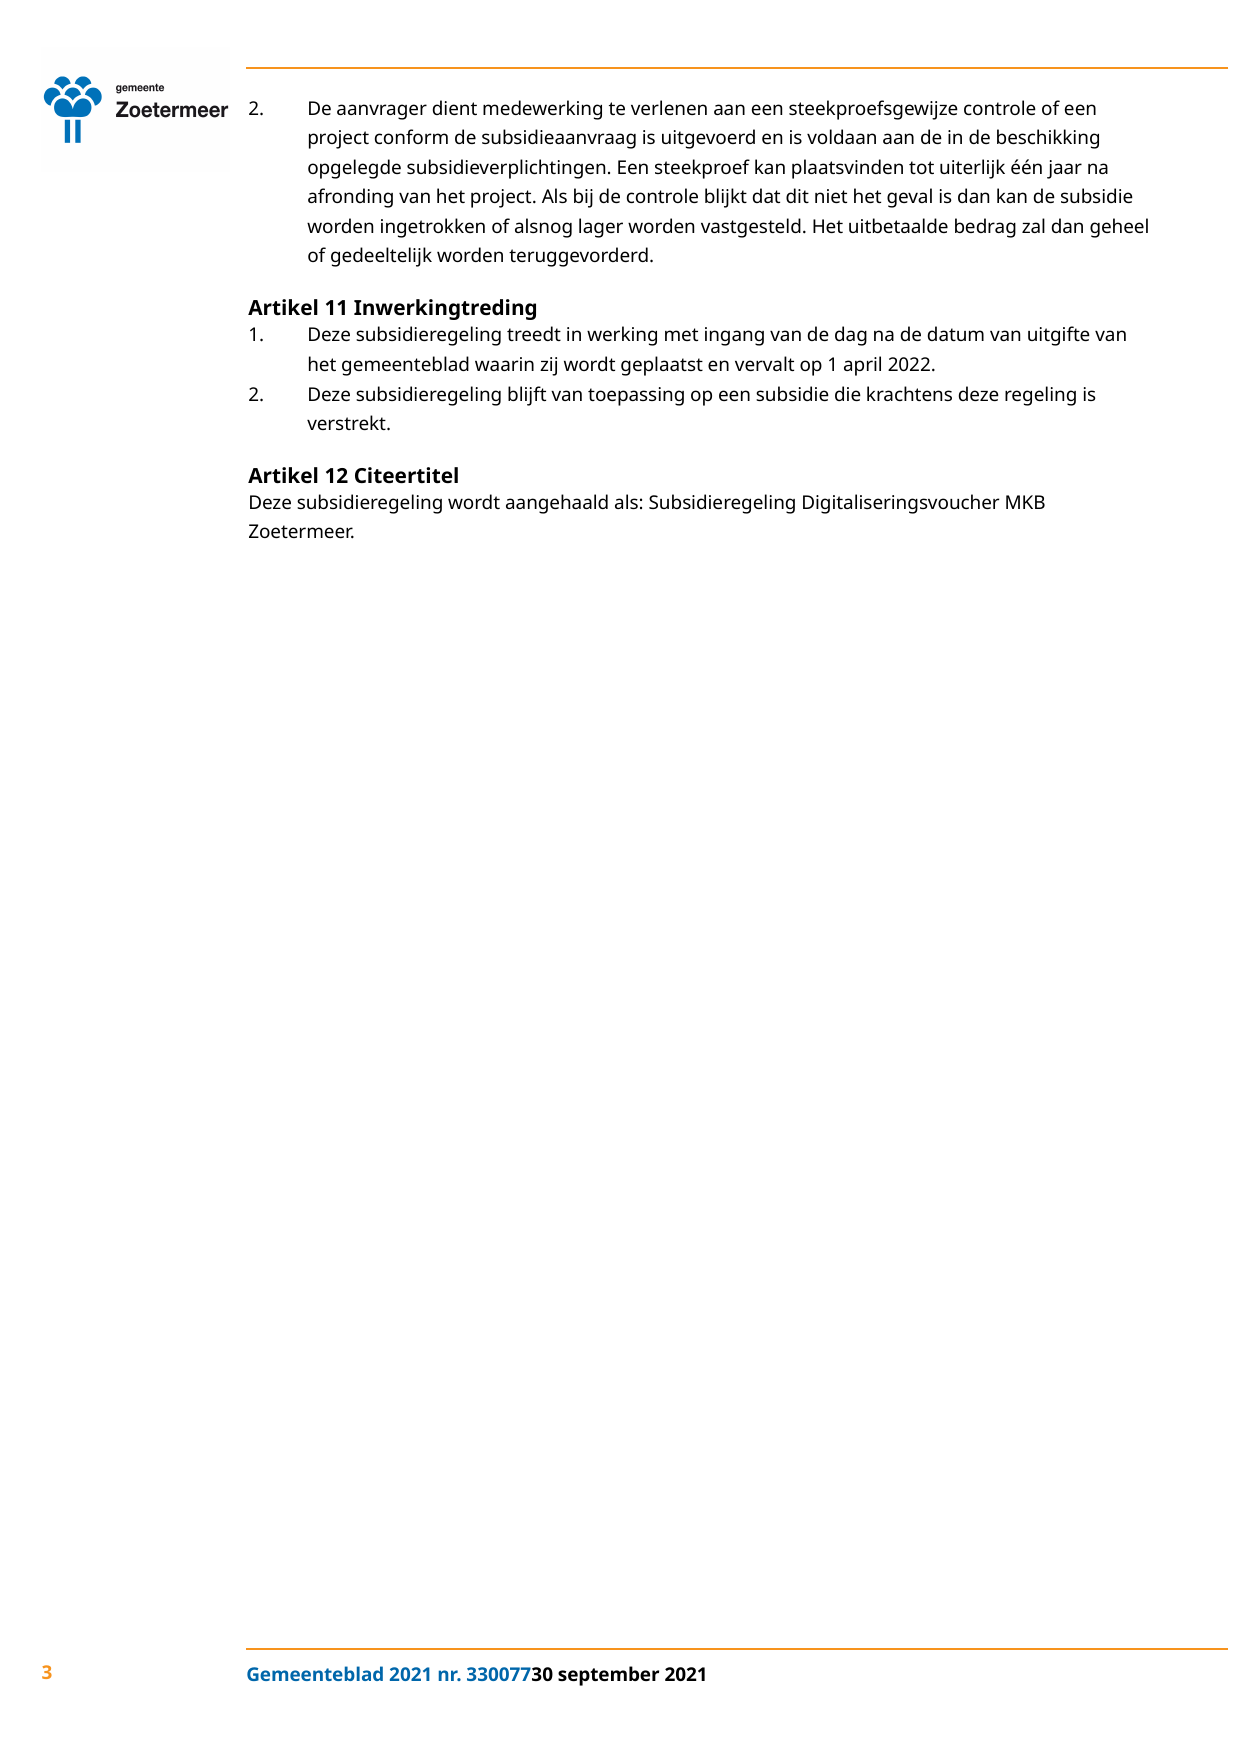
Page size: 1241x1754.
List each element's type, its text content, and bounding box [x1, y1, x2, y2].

text Artikel 12 Citeertitel [248, 461, 1152, 489]
text Deze subsidieregeling wordt aangehaald als: Subsidieregeling Digitaliseringsvoucher MKB Zoetermeer. [248, 489, 1152, 544]
list Deze subsidieregeling treedt in werking met ingang van de dag na de datum van uitgifte van het gemeenteblad waarin zij wordt geplaatst en vervalt op 1 april 2022. [248, 322, 1152, 377]
picture [41, 47, 231, 172]
text Artikel 11 Inwerkingtreding [248, 293, 1152, 322]
list Deze subsidieregeling blijft van toepassing op een subsidie die krachtens deze regeling is verstrekt. [248, 381, 1152, 436]
list De aanvrager dient medewerking te verlenen aan een steekproefsgewijze controle of een project conform de subsidieaanvraag is uitgevoerd en is voldaan aan de in de beschikking opgelegde subsidieverplichtingen. Een steekproef kan plaatsvinden tot uiterlijk één jaar na afronding van het project. Als bij de controle blijkt dat dit niet het geval is dan kan de subsidie worden ingetrokken of alsnog lager worden vastgesteld. Het uitbetaalde bedrag zal dan geheel of gedeeltelijk worden teruggevorderd. [248, 95, 1152, 268]
